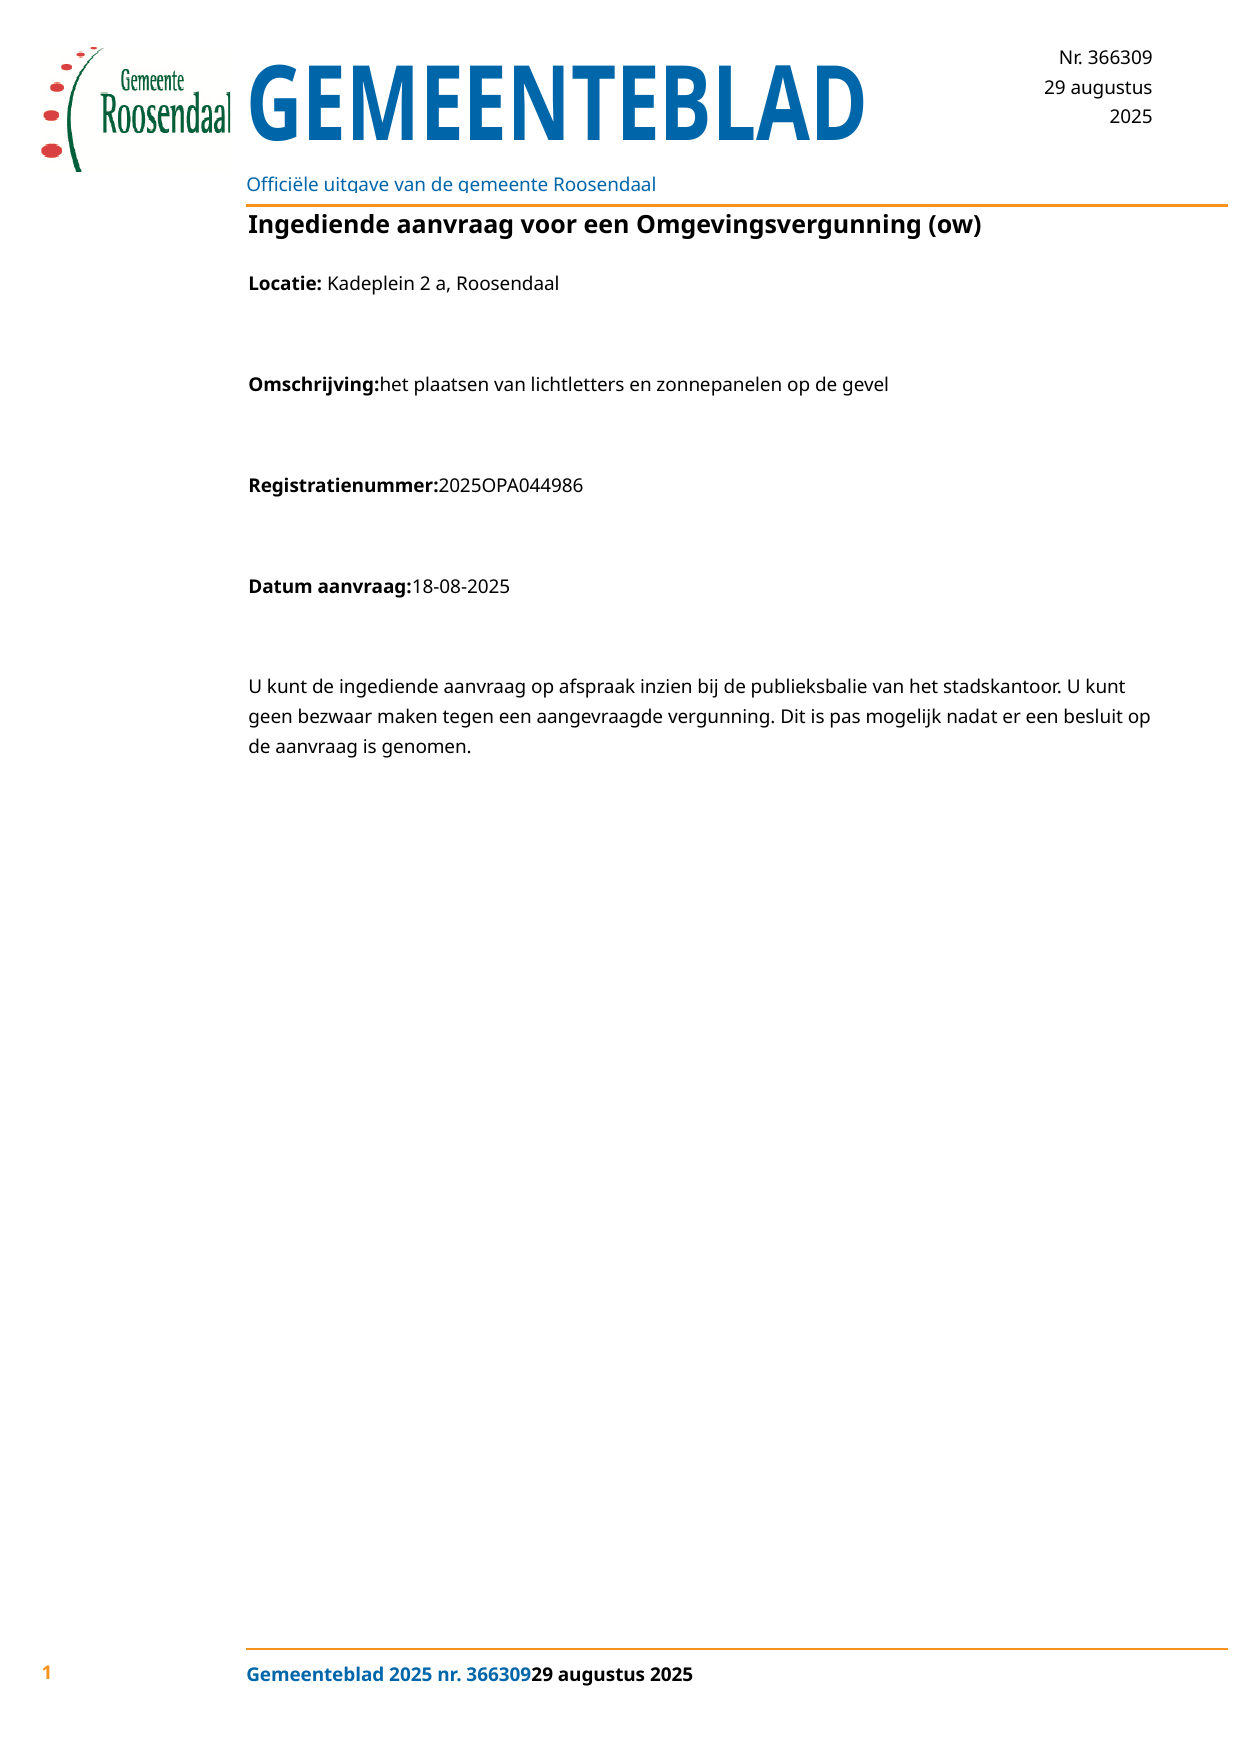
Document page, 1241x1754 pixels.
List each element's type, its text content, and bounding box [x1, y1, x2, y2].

text Locatie: Kadeplein 2 a, Roosendaal [248, 270, 1152, 296]
text Datum aanvraag:18-08-2025 [248, 573, 1152, 598]
picture [41, 47, 231, 172]
text Ingediende aanvraag voor een Omgevingsvergunning (ow) [248, 207, 1152, 241]
text Registratienummer:2025OPA044986 [248, 472, 1152, 498]
text Omschrijving:het plaatsen van lichtletters en zonnepanelen op de gevel [248, 371, 1152, 397]
text U kunt de ingediende aanvraag op afspraak inzien bij de publieksbalie van het stadskantoor. U kunt geen bezwaar maken tegen een aangevraagde vergunning. Dit is pas mogelijk nadat er een besluit op de aanvraag is genomen. [248, 674, 1152, 758]
